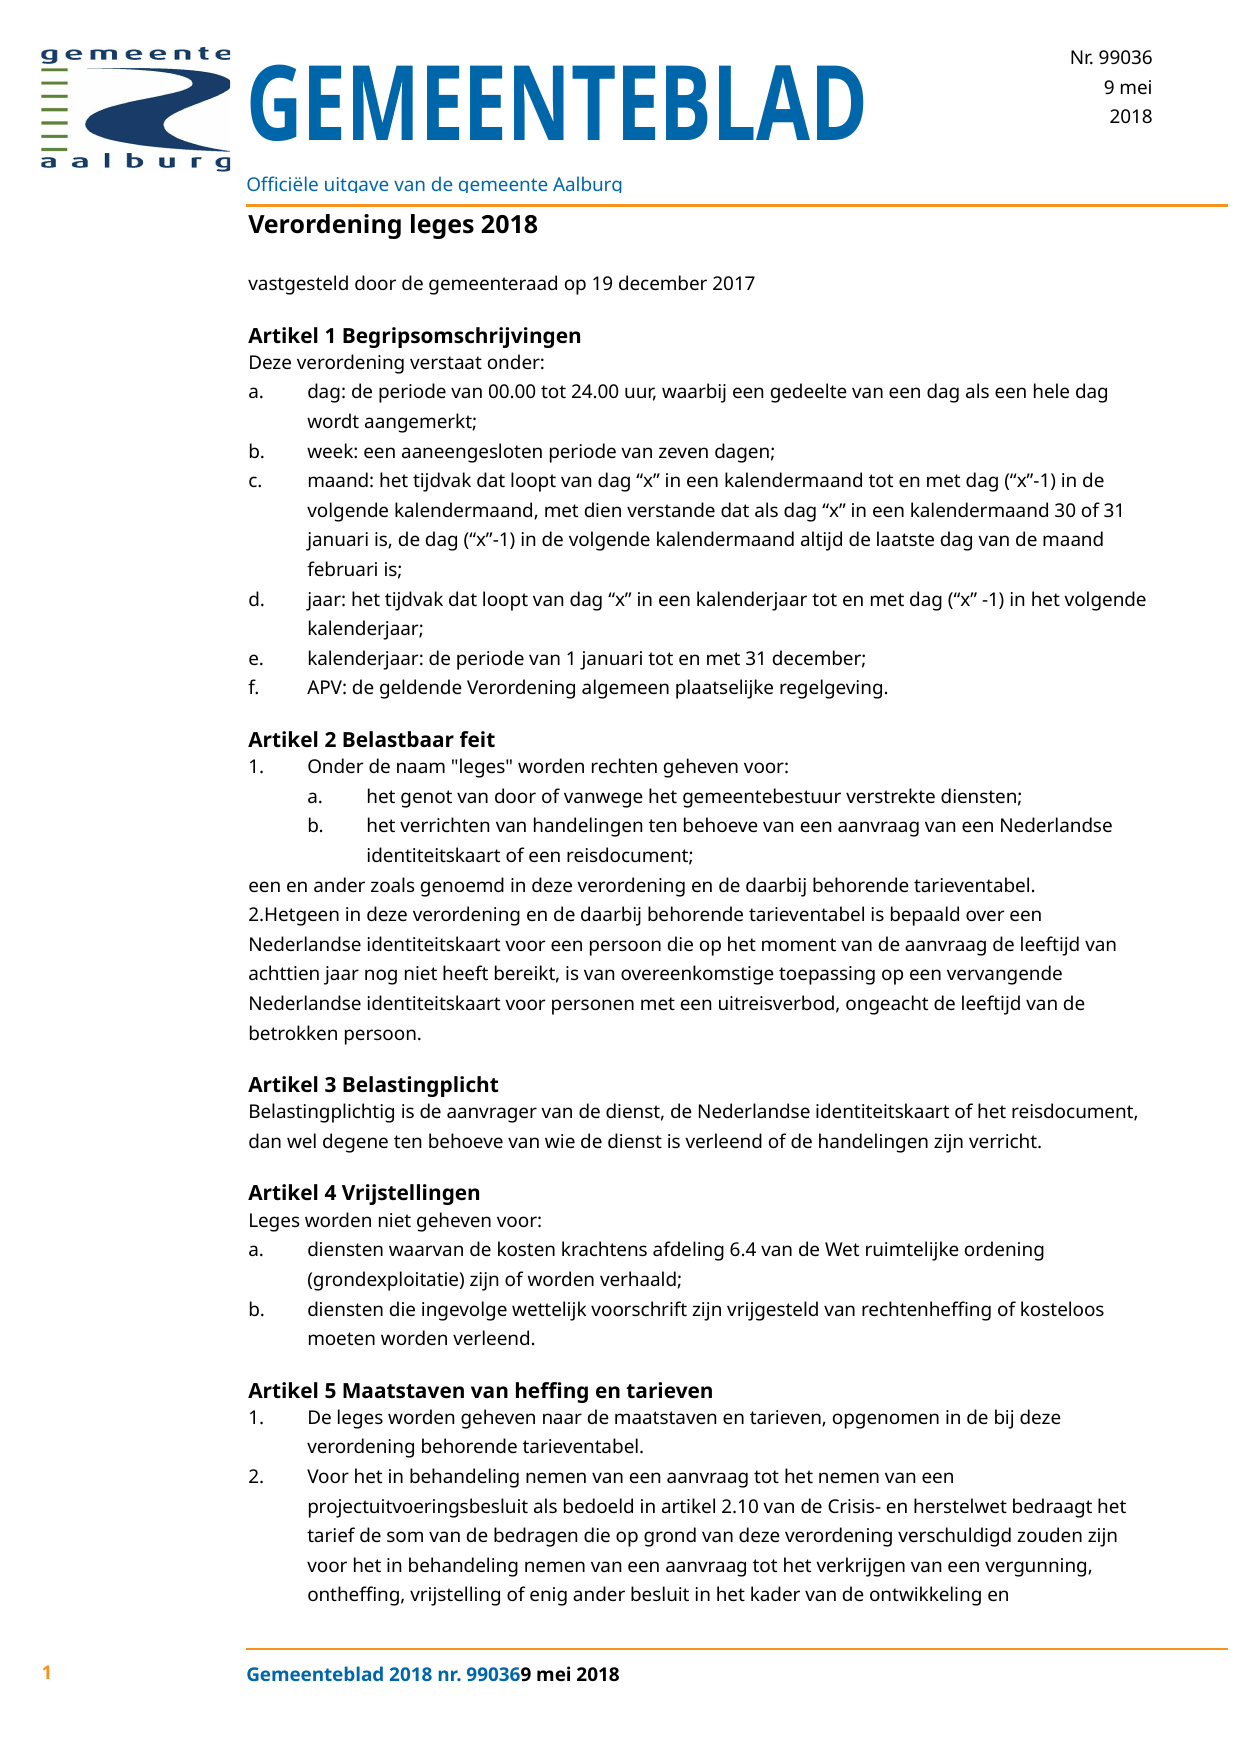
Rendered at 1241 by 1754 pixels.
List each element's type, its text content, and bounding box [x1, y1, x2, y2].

list het verrichten van handelingen ten behoeve van een aanvraag van een Nederlandse identiteitskaart of een reisdocument; [307, 813, 1152, 868]
text Artikel 3 Belastingplicht [248, 1070, 1152, 1098]
text Verordening leges 2018 [248, 207, 1152, 241]
text Artikel 4 Vrijstellingen [248, 1178, 1152, 1207]
list De leges worden geheven naar de maatstaven en tarieven, opgenomen in de bij deze verordening behorende tarieventabel. [248, 1404, 1152, 1459]
picture [41, 47, 231, 172]
list het genot van door of vanwege het gemeentebestuur verstrekte diensten; [307, 783, 1152, 809]
list Voor het in behandeling nemen van een aanvraag tot het nemen van een projectuitvoeringsbesluit als bedoeld in artikel 2.10 van de Crisis- en herstelwet bedraagt het tarief de som van de bedragen die op grond van deze verordening verschuldigd zouden zijn voor het in behandeling nemen van een aanvraag tot het verkrijgen van een vergunning, ontheffing, vrijstelling of enig ander besluit in het kader van de ontwikkeling en [248, 1463, 1152, 1607]
text 2.Hetgeen in deze verordening en de daarbij behorende tarieventabel is bepaald over een Nederlandse identiteitskaart voor een persoon die op het moment van de aanvraag de leeftijd van achttien jaar nog niet heeft bereikt, is van overeenkomstige toepassing op een vervangende Nederlandse identiteitskaart voor personen met een uitreisverbod, ongeacht de leeftijd van de betrokken persoon. [248, 901, 1152, 1045]
text Artikel 1 Begripsomschrijvingen [248, 321, 1152, 349]
text Belastingplichtig is de aanvrager van de dienst, de Nederlandse identiteitskaart of het reisdocument, dan wel degene ten behoeve van wie de dienst is verleend of de handelingen zijn verricht. [248, 1098, 1152, 1154]
list Onder de naam "leges" worden rechten geheven voor: [248, 753, 1152, 779]
text Deze verordening verstaat onder: [248, 349, 1152, 375]
text Artikel 5 Maatstaven van heffing en tarieven [248, 1376, 1152, 1404]
list diensten die ingevolge wettelijk voorschrift zijn vrijgesteld van rechtenheffing of kosteloos moeten worden verleend. [248, 1296, 1152, 1351]
list kalenderjaar: de periode van 1 januari tot en met 31 december; [248, 645, 1152, 671]
list dag: de periode van 00.00 tot 24.00 uur, waarbij een gedeelte van een dag als een hele dag wordt aangemerkt; [248, 379, 1152, 434]
text Artikel 2 Belastbaar feit [248, 725, 1152, 753]
list diensten waarvan de kosten krachtens afdeling 6.4 van de Wet ruimtelijke ordening (grondexploitatie) zijn of worden verhaald; [248, 1237, 1152, 1292]
text Leges worden niet geheven voor: [248, 1207, 1152, 1233]
text vastgesteld door de gemeenteraad op 19 december 2017 [248, 270, 1152, 296]
list jaar: het tijdvak dat loopt van dag “x” in een kalenderjaar tot en met dag (“x” -1) in het volgende kalenderjaar; [248, 586, 1152, 641]
text een en ander zoals genoemd in deze verordening en de daarbij behorende tarieventabel. [248, 872, 1152, 897]
list maand: het tijdvak dat loopt van dag “x” in een kalendermaand tot en met dag (“x”-1) in de volgende kalendermaand, met dien verstande dat als dag “x” in een kalendermaand 30 of 31 januari is, de dag (“x”-1) in de volgende kalendermaand altijd de laatste dag van de maand februari is; [248, 467, 1152, 582]
list week: een aaneengesloten periode van zeven dagen; [248, 438, 1152, 464]
list APV: de geldende Verordening algemeen plaatselijke regelgeving. [248, 674, 1152, 700]
